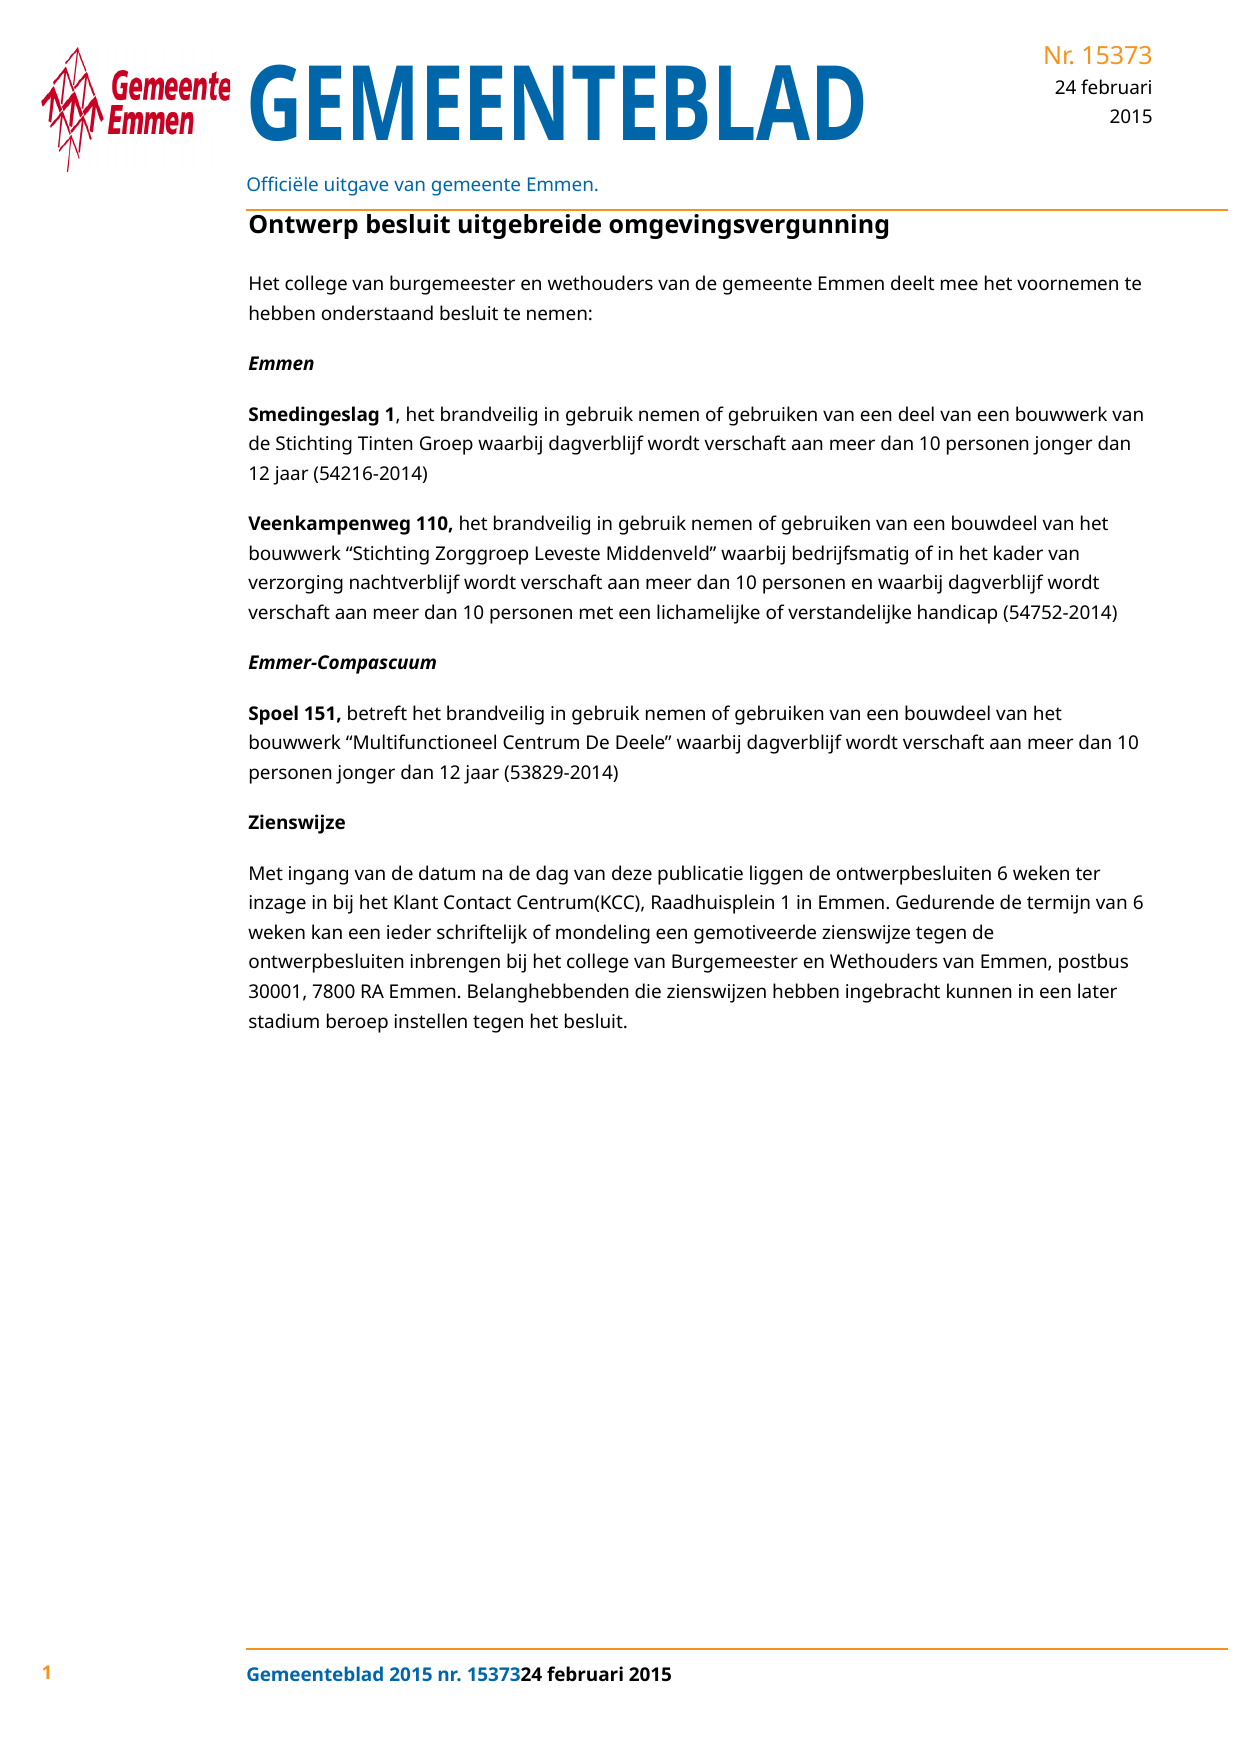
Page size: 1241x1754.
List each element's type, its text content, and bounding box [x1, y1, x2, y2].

text Het college van burgemeester en wethouders van de gemeente Emmen deelt mee het voornemen te hebben onderstaand besluit te nemen: [248, 270, 1152, 326]
text Ontwerp besluit uitgebreide omgevingsvergunning [248, 211, 1152, 241]
text Smedingeslag 1, het brandveilig in gebruik nemen of gebruiken van een deel van een bouwwerk van de Stichting Tinten Groep waarbij dagverblijf wordt verschaft aan meer dan 10 personen jonger dan 12 jaar (54216-2014) [248, 401, 1152, 486]
text Zienswijze [248, 809, 1152, 835]
text Met ingang van de datum na de dag van deze publicatie liggen de ontwerpbesluiten 6 weken ter inzage in bij het Klant Contact Centrum(KCC), Raadhuisplein 1 in Emmen. Gedurende de termijn van 6 weken kan een ieder schrifte­lijk of mondeling een gemo­ti­veerde zienswijze tegen de ontwerpbesluiten inbrengen bij het college van Burge­meester en Wethouders van Emmen, postbus 30001, 7800 RA Emmen. Belanghebbenden die zienswijzen hebben ingebracht kunnen in een later stadium beroep instellen tegen het besluit. [248, 860, 1152, 1033]
text Veenkampenweg 110, het brandveilig in gebruik nemen of gebruiken van een bouwdeel van het bouwwerk “Stichting Zorggroep Leveste Middenveld” waarbij bedrijfsmatig of in het kader van verzorging nachtverblijf wordt verschaft aan meer dan 10 personen en waarbij dagverblijf wordt verschaft aan meer dan 10 personen met een lichamelijke of verstandelijke handicap (54752-2014) [248, 510, 1152, 625]
picture [41, 47, 231, 172]
text Spoel 151, betreft het brandveilig in gebruik nemen of gebruiken van een bouwdeel van het bouwwerk “Multifunctioneel Centrum De Deele” waarbij dagverblijf wordt verschaft aan meer dan 10 personen jonger dan 12 jaar (53829-2014) [248, 700, 1152, 785]
text Emmer-Compascuum [248, 649, 1152, 675]
text Emmen [248, 350, 1152, 376]
